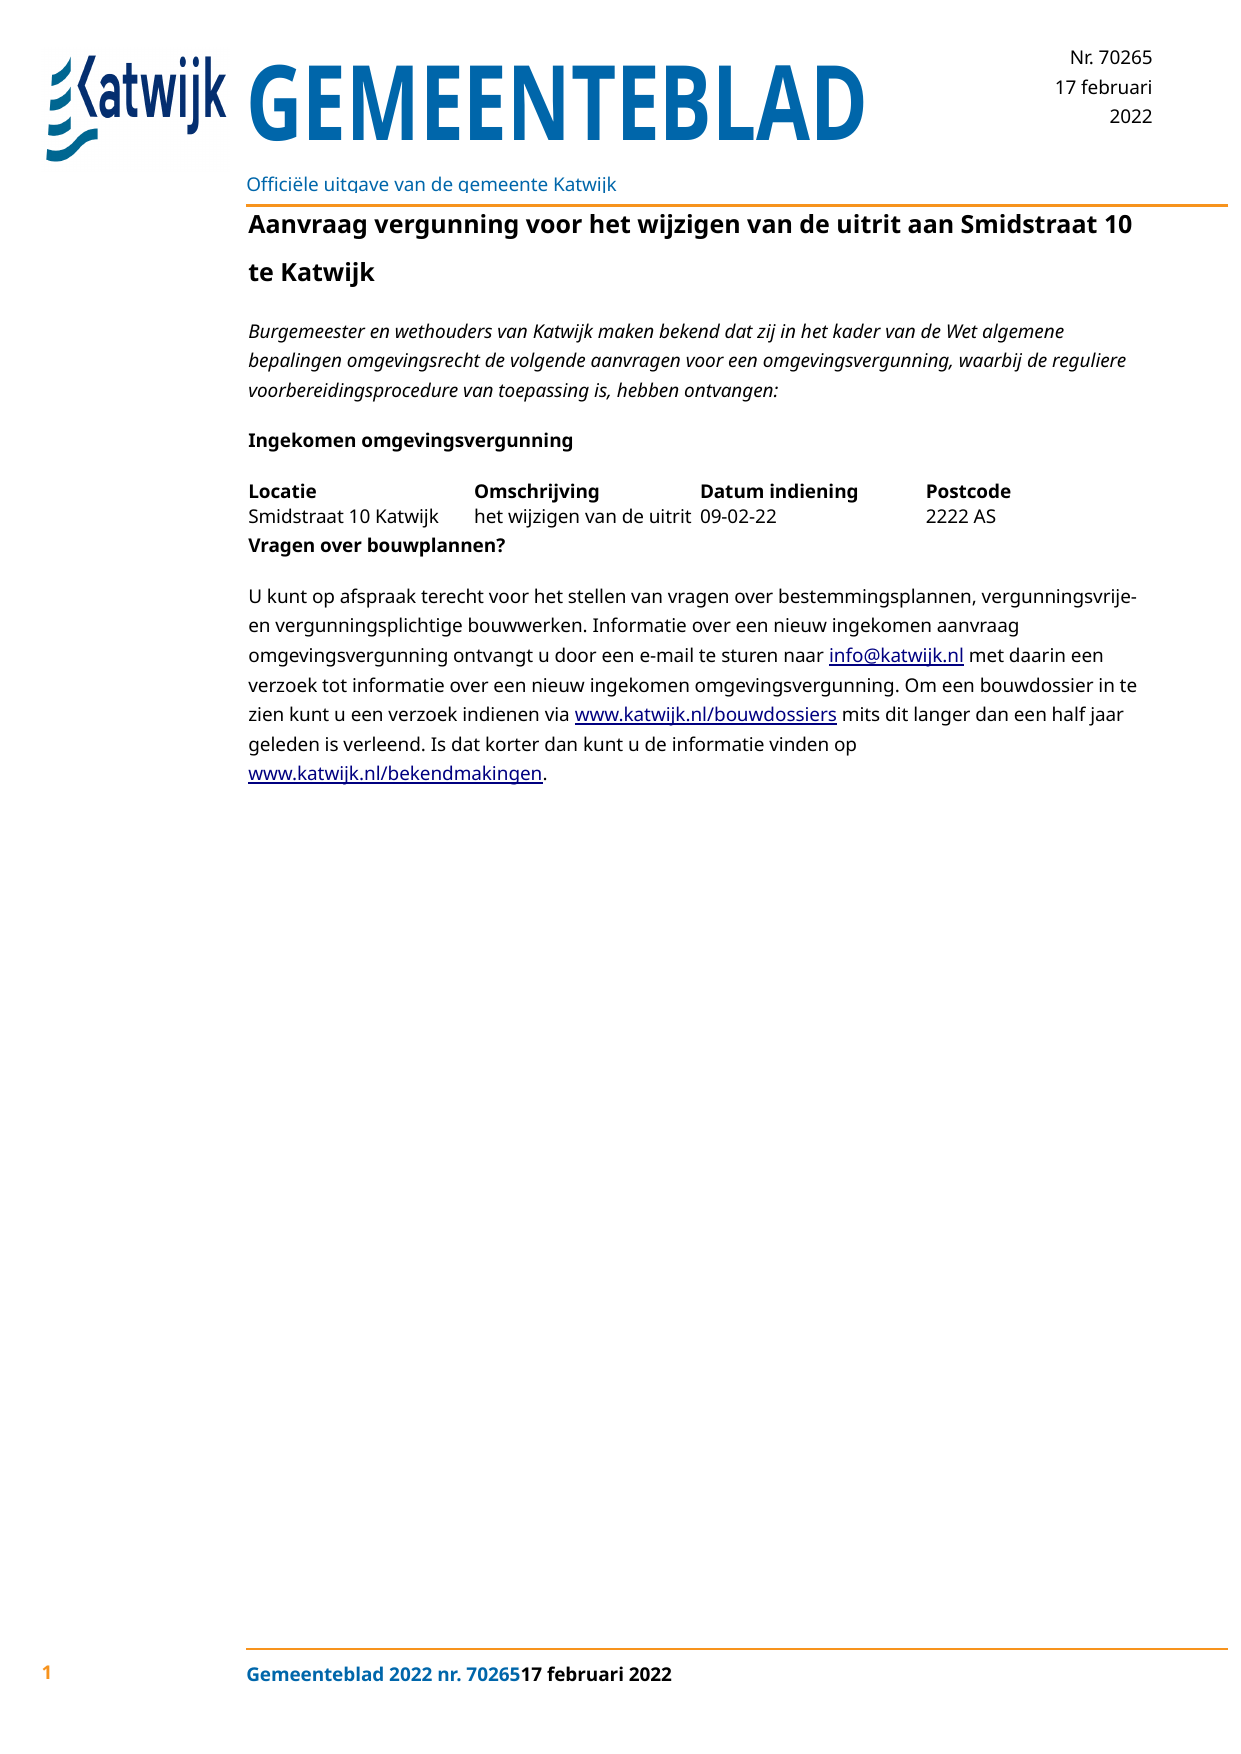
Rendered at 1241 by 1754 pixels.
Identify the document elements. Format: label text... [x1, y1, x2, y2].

table_cell Smidstraat 10 Katwijk [248, 504, 474, 529]
table_cell 2222 AS [926, 504, 1152, 529]
picture [41, 47, 231, 172]
table_cell 09-02-22 [700, 504, 926, 529]
table_header Postcode [926, 478, 1152, 504]
text Vragen over bouwplannen? [248, 533, 1152, 558]
text Aanvraag vergunning voor het wijzigen van de uitrit aan Smidstraat 10 te Katwijk [248, 207, 1152, 288]
table_header Locatie [248, 478, 474, 504]
table_cell het wijzigen van de uitrit [474, 504, 700, 529]
text U kunt op afspraak terecht voor het stellen van vragen over bestemmingsplannen, vergunningsvrije- en vergunningsplichtige bouwwerken. Informatie over een nieuw ingekomen aanvraag omgevingsvergunning ontvangt u door een e-mail te sturen naar info@katwijk.nl met daarin een verzoek tot informatie over een nieuw ingekomen omgevingsvergunning. Om een bouwdossier in te zien kunt u een verzoek indienen via www.katwijk.nl/bouwdossiers mits dit langer dan een half jaar geleden is verleend. Is dat korter dan kunt u de informatie vinden op www.katwijk.nl/bekendmakingen. [248, 583, 1152, 786]
text Burgemeester en wethouders van Katwijk maken bekend dat zij in het kader van de Wet algemene bepalingen omgevingsrecht de volgende aanvragen voor een omgevingsvergunning, waarbij de reguliere voorbereidingsprocedure van toepassing is, hebben ontvangen: [248, 318, 1152, 403]
table_header Omschrijving [474, 478, 700, 504]
text Ingekomen omgevingsvergunning [248, 427, 1152, 453]
table_header Datum indiening [700, 478, 926, 504]
